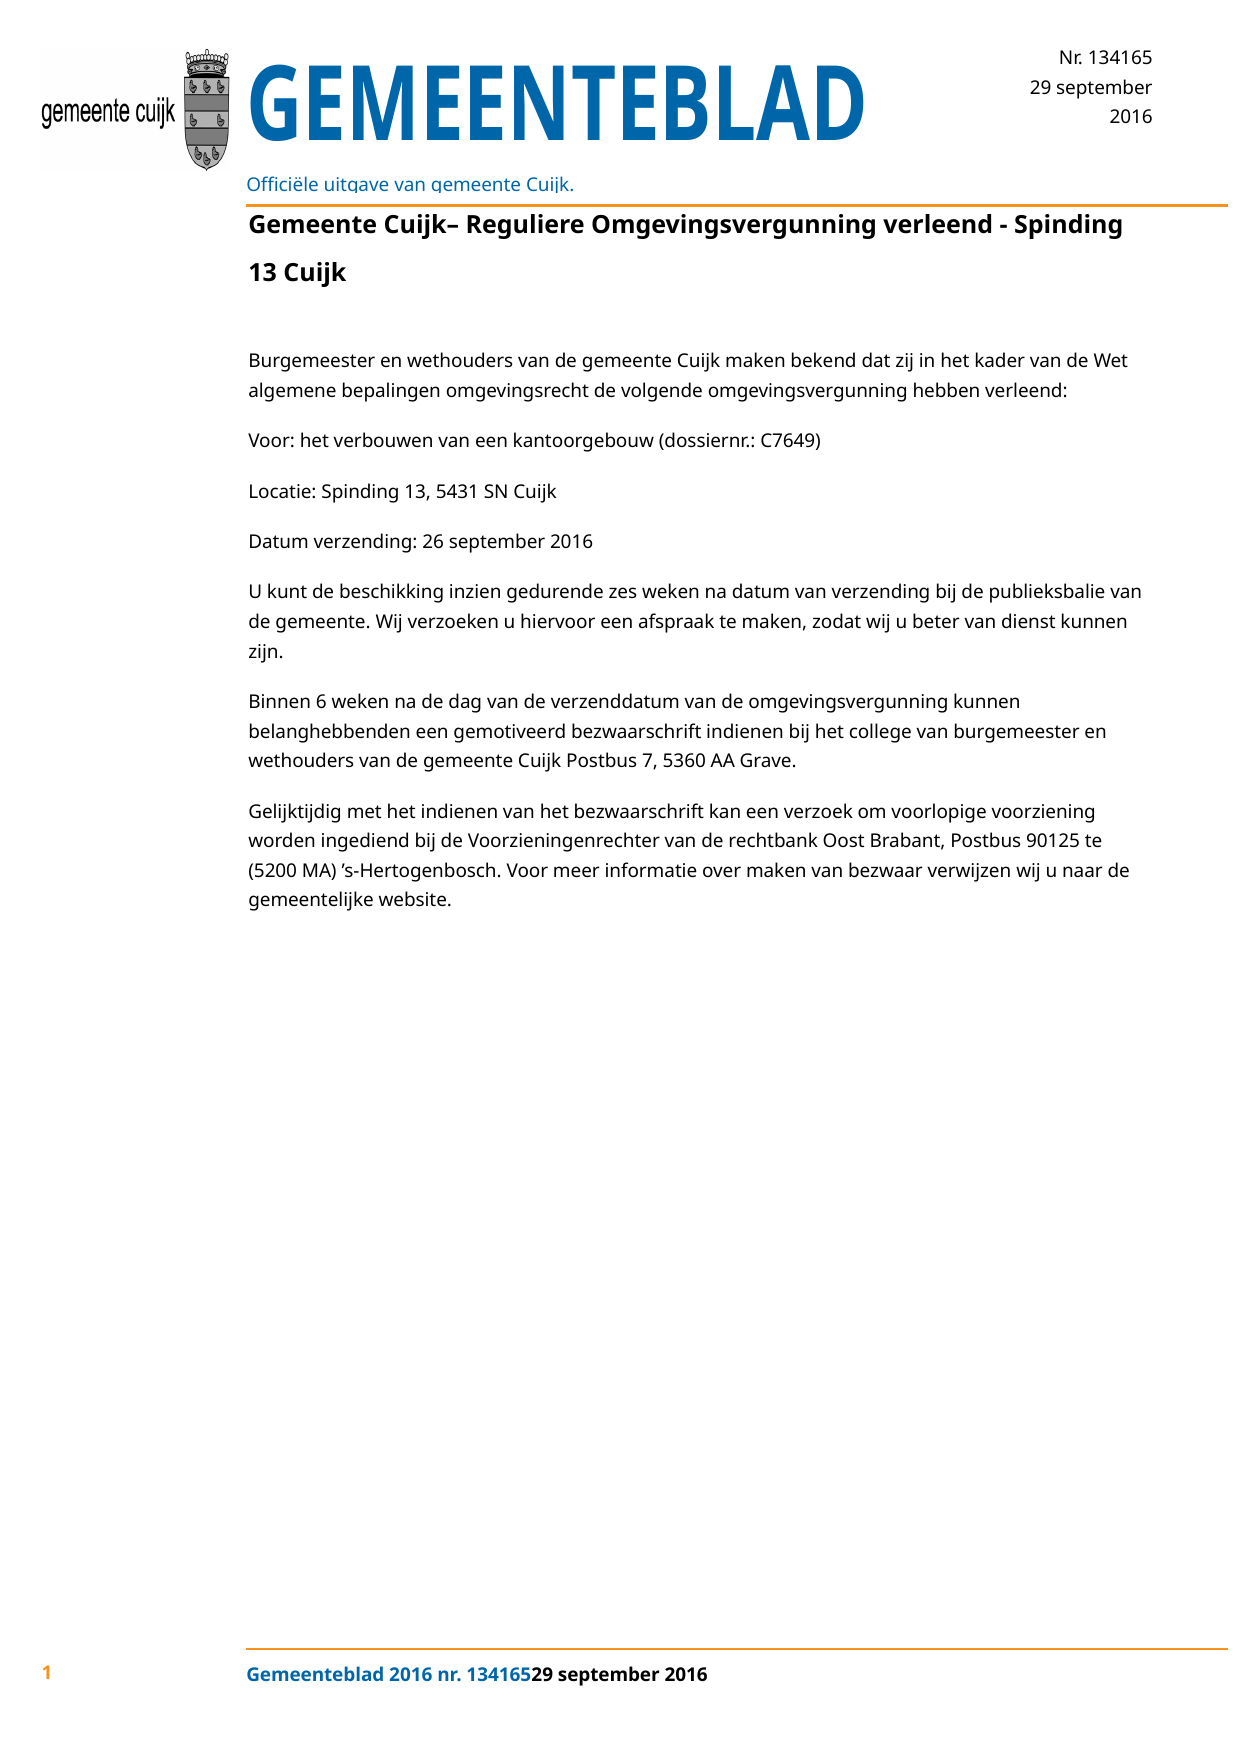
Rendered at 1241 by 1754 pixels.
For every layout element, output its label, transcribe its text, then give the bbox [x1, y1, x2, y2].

picture [41, 47, 231, 172]
text Voor: het verbouwen van een kantoorgebouw (dossiernr.: C7649) [248, 427, 1152, 453]
text Binnen 6 weken na de dag van de verzenddatum van de omgevingsvergunning kunnen belanghebbenden een gemotiveerd bezwaarschrift indienen bij het college van burgemeester en wethouders van de gemeente Cuijk Postbus 7, 5360 AA Grave. [248, 688, 1152, 773]
text U kunt de beschikking inzien gedurende zes weken na datum van verzending bij de publieksbalie van de gemeente. Wij verzoeken u hiervoor een afspraak te maken, zodat wij u beter van dienst kunnen zijn. [248, 579, 1152, 664]
text Gemeente Cuijk– Reguliere Omgevingsvergunning verleend - Spinding 13 Cuijk [248, 207, 1152, 288]
text Gelijktijdig met het indienen van het bezwaarschrift kan een verzoek om voorlopige voorziening worden ingediend bij de Voorzieningenrechter van de rechtbank Oost Brabant, Postbus 90125 te (5200 MA) ’s-Hertogenbosch. Voor meer informatie over maken van bezwaar verwijzen wij u naar de gemeentelijke website. [248, 798, 1152, 912]
text Locatie: Spinding 13, 5431 SN Cuijk [248, 478, 1152, 504]
text Datum verzending: 26 september 2016 [248, 528, 1152, 554]
text Burgemeester en wethouders van de gemeente Cuijk maken bekend dat zij in het kader van de Wet algemene bepalingen omgevingsrecht de volgende omgevingsvergunning hebben verleend: [248, 347, 1152, 403]
